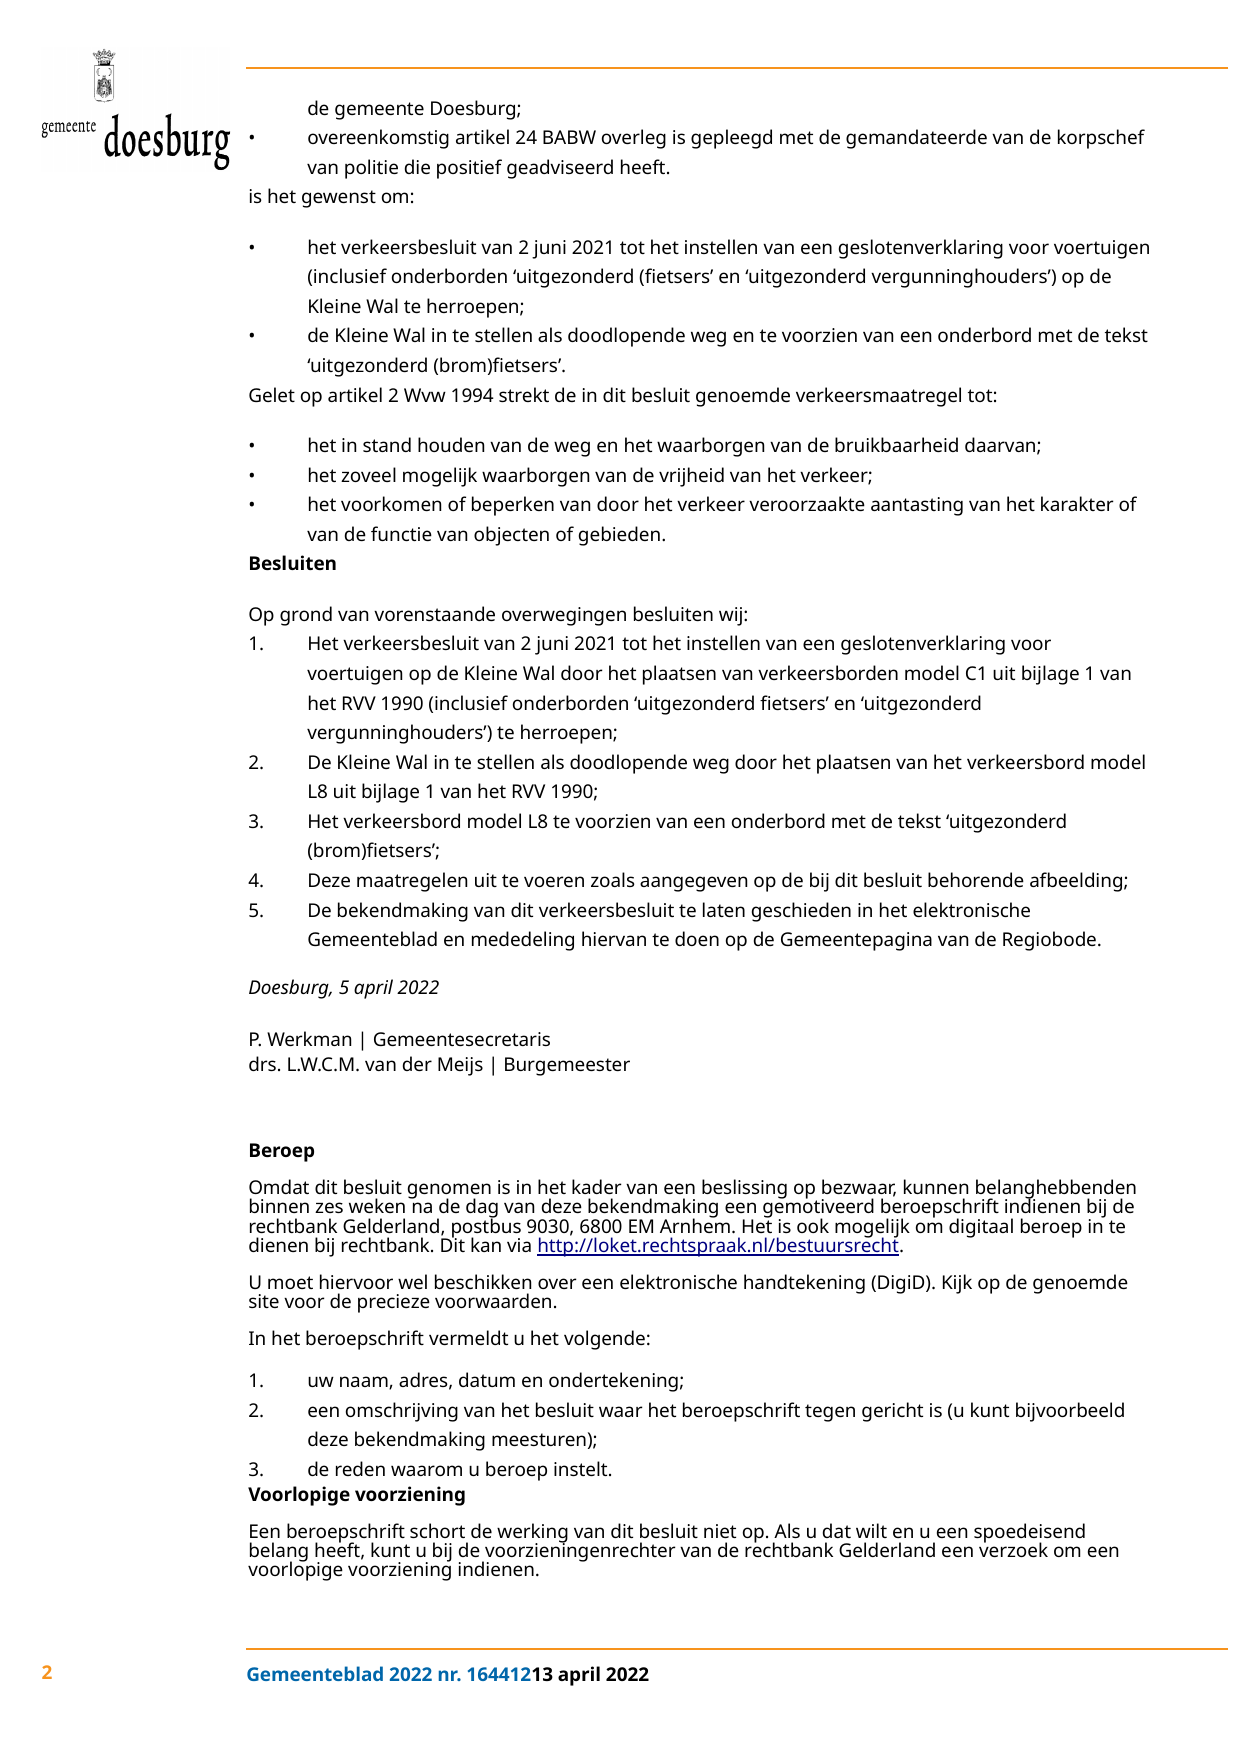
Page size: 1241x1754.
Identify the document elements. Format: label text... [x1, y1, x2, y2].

text P. Werkman | Gemeentesecretaris [248, 1026, 1152, 1051]
list de Kleine Wal in te stellen als doodlopende weg en te voorzien van een onderbord met de tekst ‘uitgezonderd (brom)fietsers’. [248, 323, 1152, 378]
list overeenkomstig artikel 24 BABW overleg is gepleegd met de gemandateerde van de korpschef van politie die positief geadviseerd heeft. [248, 124, 1152, 180]
text U moet hiervoor wel beschikken over een elektronische handtekening (DigiD). Kijk op de genoemde site voor de precieze voorwaarden. [248, 1274, 1152, 1313]
text Op grond van vorenstaande overwegingen besluiten wij: [248, 601, 1152, 627]
text is het gewenst om: [248, 183, 1152, 209]
list de reden waarom u beroep instelt. [248, 1456, 1152, 1482]
list het zoveel mogelijk waarborgen van de vrijheid van het verkeer; [248, 462, 1152, 488]
list de gemeente Doesburg; [248, 95, 1152, 121]
list het verkeersbesluit van 2 juni 2021 tot het instellen van een geslotenverklaring voor voertuigen (inclusief onderborden ‘uitgezonderd (fietsers’ en ‘uitgezonderd vergunninghouders’) op de Kleine Wal te herroepen; [248, 234, 1152, 319]
picture [41, 47, 231, 172]
text Doesburg, 5 april 2022 [248, 974, 1152, 1000]
text Besluiten [248, 551, 1152, 576]
text Omdat dit besluit genomen is in het kader van een beslissing op bezwaar, kunnen belanghebbenden binnen zes weken na de dag van deze bekendmaking een gemotiveerd beroepschrift indienen bij de rechtbank Gelderland, postbus 9030, 6800 EM Arnhem. Het is ook mogelijk om digitaal beroep in te dienen bij rechtbank. Dit kan via http://loket.rechtspraak.nl/bestuursrecht. [248, 1179, 1152, 1256]
list De Kleine Wal in te stellen als doodlopende weg door het plaatsen van het verkeersbord model L8 uit bijlage 1 van het RVV 1990; [248, 749, 1152, 804]
text Gelet op artikel 2 Wvw 1994 strekt de in dit besluit genoemde verkeersmaatregel tot: [248, 382, 1152, 408]
list Deze maatregelen uit te voeren zoals aangegeven op de bij dit besluit behorende afbeelding; [248, 867, 1152, 893]
list De bekendmaking van dit verkeersbesluit te laten geschieden in het elektronische Gemeenteblad en mededeling hiervan te doen op de Gemeentepagina van de Regiobode. [248, 897, 1152, 952]
text In het beroepschrift vermeldt u het volgende: [248, 1330, 1152, 1349]
list het in stand houden van de weg en het waarborgen van de bruikbaarheid daarvan; [248, 432, 1152, 458]
list een omschrijving van het besluit waar het beroepschrift tegen gericht is (u kunt bijvoorbeeld deze bekendmaking meesturen); [248, 1397, 1152, 1452]
list Het verkeersbesluit van 2 juni 2021 tot het instellen van een geslotenverklaring voor voertuigen op de Kleine Wal door het plaatsen van verkeersborden model C1 uit bijlage 1 van het RVV 1990 (inclusief onderborden ‘uitgezonderd fietsers’ en ‘uitgezonderd vergunninghouders’) te herroepen; [248, 631, 1152, 745]
list uw naam, adres, datum en ondertekening; [248, 1367, 1152, 1393]
text drs. L.W.C.M. van der Meijs | Burgemeester [248, 1051, 1152, 1077]
list Het verkeersbord model L8 te voorzien van een onderbord met de tekst ‘uitgezonderd (brom)fietsers’; [248, 808, 1152, 863]
list het voorkomen of beperken van door het verkeer veroorzaakte aantasting van het karakter of van de functie van objecten of gebieden. [248, 491, 1152, 547]
text Een beroepschrift schort de werking van dit besluit niet op. Als u dat wilt en u een spoedeisend belang heeft, kunt u bij de voorzieningenrechter van de rechtbank Gelderland een verzoek om een voorlopige voorziening indienen. [248, 1523, 1152, 1580]
text Beroep [248, 1142, 1152, 1162]
text Voorlopige voorziening [248, 1486, 1152, 1505]
